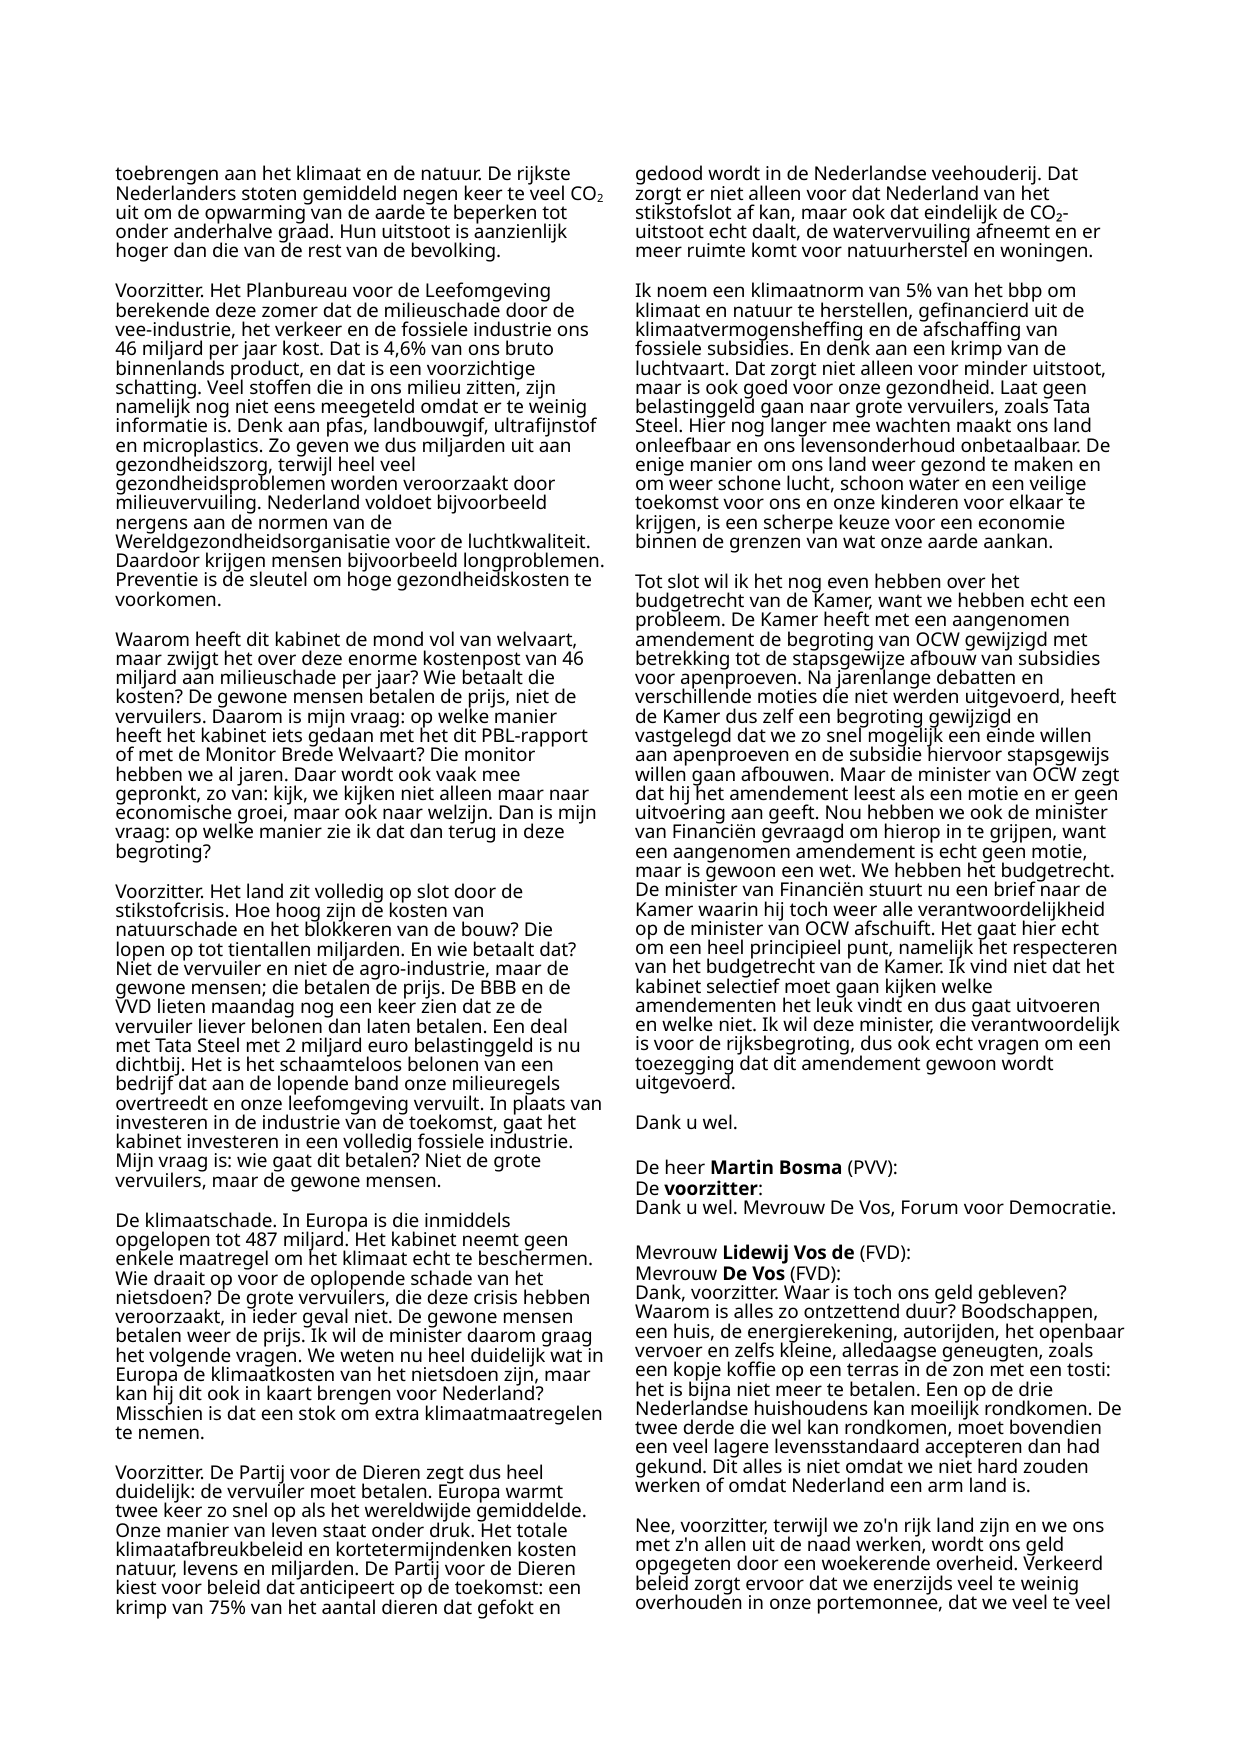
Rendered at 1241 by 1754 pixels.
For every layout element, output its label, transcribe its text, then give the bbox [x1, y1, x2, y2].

text Voorzitter. De Partij voor de Dieren zegt dus heel duidelijk: de vervuiler moet betalen. Europa warmt twee keer zo snel op als het wereldwijde gemiddelde. Onze manier van leven staat onder druk. Het totale klimaatafbreukbeleid en kortetermijndenken kosten natuur, levens en miljarden. De Partij voor de Dieren kiest voor beleid dat anticipeert op de toekomst: een krimp van 75% van het aantal dieren dat gefokt en [115, 1464, 605, 1618]
text Nee, voorzitter, terwijl we zo'n rijk land zijn en we ons met z'n allen uit de naad werken, wordt ons geld opgegeten door een woekerende overheid. Verkeerd beleid zorgt ervoor dat we enerzijds veel te weinig overhouden in onze portemonnee, dat we veel te veel [635, 1517, 1125, 1613]
text gedood wordt in de Nederlandse veehouderij. Dat zorgt er niet alleen voor dat Nederland van het stikstofslot af kan, maar ook dat eindelijk de CO₂-uitstoot echt daalt, de watervervuiling afneemt en er meer ruimte komt voor natuurherstel en woningen. [635, 165, 1125, 262]
text Dank u wel. Mevrouw De Vos, Forum voor Democratie. [635, 1199, 1125, 1218]
text Ik noem een klimaatnorm van 5% van het bbp om klimaat en natuur te herstellen, gefinancierd uit de klimaatvermogensheffing en de afschaffing van fossiele subsidies. En denk aan een krimp van de luchtvaart. Dat zorgt niet alleen voor minder uitstoot, maar is ook goed voor onze gezondheid. Laat geen belastinggeld gaan naar grote vervuilers, zoals Tata Steel. Hier nog langer mee wachten maakt ons land onleefbaar en ons levensonderhoud onbetaalbaar. De enige manier om ons land weer gezond te maken en om weer schone lucht, schoon water en een veilige toekomst voor ons en onze kinderen voor elkaar te krijgen, is een scherpe keuze voor een economie binnen de grenzen van wat onze aarde aankan. [635, 282, 1125, 552]
text Tot slot wil ik het nog even hebben over het budgetrecht van de Kamer, want we hebben echt een probleem. De Kamer heeft met een aangenomen amendement de begroting van OCW gewijzigd met betrekking tot de stapsgewijze afbouw van subsidies voor apenproeven. Na jarenlange debatten en verschillende moties die niet werden uitgevoerd, heeft de Kamer dus zelf een begroting gewijzigd en vastgelegd dat we zo snel mogelijk een einde willen aan apenproeven en de subsidie hiervoor stapsgewijs willen gaan afbouwen. Maar de minister van OCW zegt dat hij het amendement leest als een motie en er geen uitvoering aan geeft. Nou hebben we ook de minister van Financiën gevraagd om hierop in te grijpen, want een aangenomen amendement is echt geen motie, maar is gewoon een wet. We hebben het budgetrecht. De minister van Financiën stuurt nu een brief naar de Kamer waarin hij toch weer alle verantwoordelijkheid op de minister van OCW afschuift. Het gaat hier echt om een heel principieel punt, namelijk het respecteren van het budgetrecht van de Kamer. Ik vind niet dat het kabinet selectief moet gaan kijken welke amendementen het leuk vindt en dus gaat uitvoeren en welke niet. Ik wil deze minister, die verantwoordelijk is voor de rijksbegroting, dus ook echt vragen om een toezegging dat dit amendement gewoon wordt uitgevoerd. [635, 573, 1125, 1093]
text De klimaatschade. In Europa is die inmiddels opgelopen tot 487 miljard. Het kabinet neemt geen enkele maatregel om het klimaat echt te beschermen. Wie draait op voor de oplopende schade van het nietsdoen? De grote vervuilers, die deze crisis hebben veroorzaakt, in ieder geval niet. De gewone mensen betalen weer de prijs. Ik wil de minister daarom graag het volgende vragen. We weten nu heel duidelijk wat in Europa de klimaatkosten van het nietsdoen zijn, maar kan hij dit ook in kaart brengen voor Nederland? Misschien is dat een stok om extra klimaatmaatregelen te nemen. [115, 1212, 605, 1443]
text De voorzitter: [635, 1180, 1125, 1199]
text Dank, voorzitter. Waar is toch ons geld gebleven? Waarom is alles zo ontzettend duur? Boodschappen, een huis, de energierekening, autorijden, het openbaar vervoer en zelfs kleine, alledaagse geneugten, zoals een kopje koffie op een terras in de zon met een tosti: het is bijna niet meer te betalen. Een op de drie Nederlandse huishoudens kan moeilijk rondkomen. De twee derde die wel kan rondkomen, moet bovendien een veel lagere levensstandaard accepteren dan had gekund. Dit alles is niet omdat we niet hard zouden werken of omdat Nederland een arm land is. [635, 1284, 1125, 1496]
text Mevrouw Lidewij Vos de (FVD): [635, 1239, 1125, 1265]
text De heer Martin Bosma (PVV): [635, 1154, 1125, 1180]
text toebrengen aan het klimaat en de natuur. De rijkste Nederlanders stoten gemiddeld negen keer te veel CO2 uit om de opwarming van de aarde te beperken tot onder anderhalve graad. Hun uitstoot is aanzienlijk hoger dan die van de rest van de bevolking. [115, 165, 605, 262]
text Voorzitter. Het land zit volledig op slot door de stikstofcrisis. Hoe hoog zijn de kosten van natuurschade en het blokkeren van de bouw? Die lopen op tot tientallen miljarden. En wie betaalt dat? Niet de vervuiler en niet de agro-industrie, maar de gewone mensen; die betalen de prijs. De BBB en de VVD lieten maandag nog een keer zien dat ze de vervuiler liever belonen dan laten betalen. Een deal met Tata Steel met 2 miljard euro belastinggeld is nu dichtbij. Het is het schaamteloos belonen van een bedrijf dat aan de lopende band onze milieuregels overtreedt en onze leefomgeving vervuilt. In plaats van investeren in de industrie van de toekomst, gaat het kabinet investeren in een volledig fossiele industrie. Mijn vraag is: wie gaat dit betalen? Niet de grote vervuilers, maar de gewone mensen. [115, 883, 605, 1191]
text Voorzitter. Het Planbureau voor de Leefomgeving berekende deze zomer dat de milieuschade door de vee-industrie, het verkeer en de fossiele industrie ons 46 miljard per jaar kost. Dat is 4,6% van ons bruto binnenlands product, en dat is een voorzichtige schatting. Veel stoffen die in ons milieu zitten, zijn namelijk nog niet eens meegeteld omdat er te weinig informatie is. Denk aan pfas, landbouwgif, ultrafijnstof en microplastics. Zo geven we dus miljarden uit aan gezondheidszorg, terwijl heel veel gezondheidsproblemen worden veroorzaakt door milieuvervuiling. Nederland voldoet bijvoorbeeld nergens aan de normen van de Wereldgezondheidsorganisatie voor de luchtkwaliteit. Daardoor krijgen mensen bijvoorbeeld longproblemen. Preventie is de sleutel om hoge gezondheidskosten te voorkomen. [115, 282, 605, 610]
text Waarom heeft dit kabinet de mond vol van welvaart, maar zwijgt het over deze enorme kostenpost van 46 miljard aan milieuschade per jaar? Wie betaalt die kosten? De gewone mensen betalen de prijs, niet de vervuilers. Daarom is mijn vraag: op welke manier heeft het kabinet iets gedaan met het dit PBL-rapport of met de Monitor Brede Welvaart? Die monitor hebben we al jaren. Daar wordt ook vaak mee gepronkt, zo van: kijk, we kijken niet alleen maar naar economische groei, maar ook naar welzijn. Dan is mijn vraag: op welke manier zie ik dat dan terug in deze begroting? [115, 631, 605, 862]
text Dank u wel. [635, 1114, 1125, 1133]
text Mevrouw De Vos (FVD): [635, 1265, 1125, 1284]
